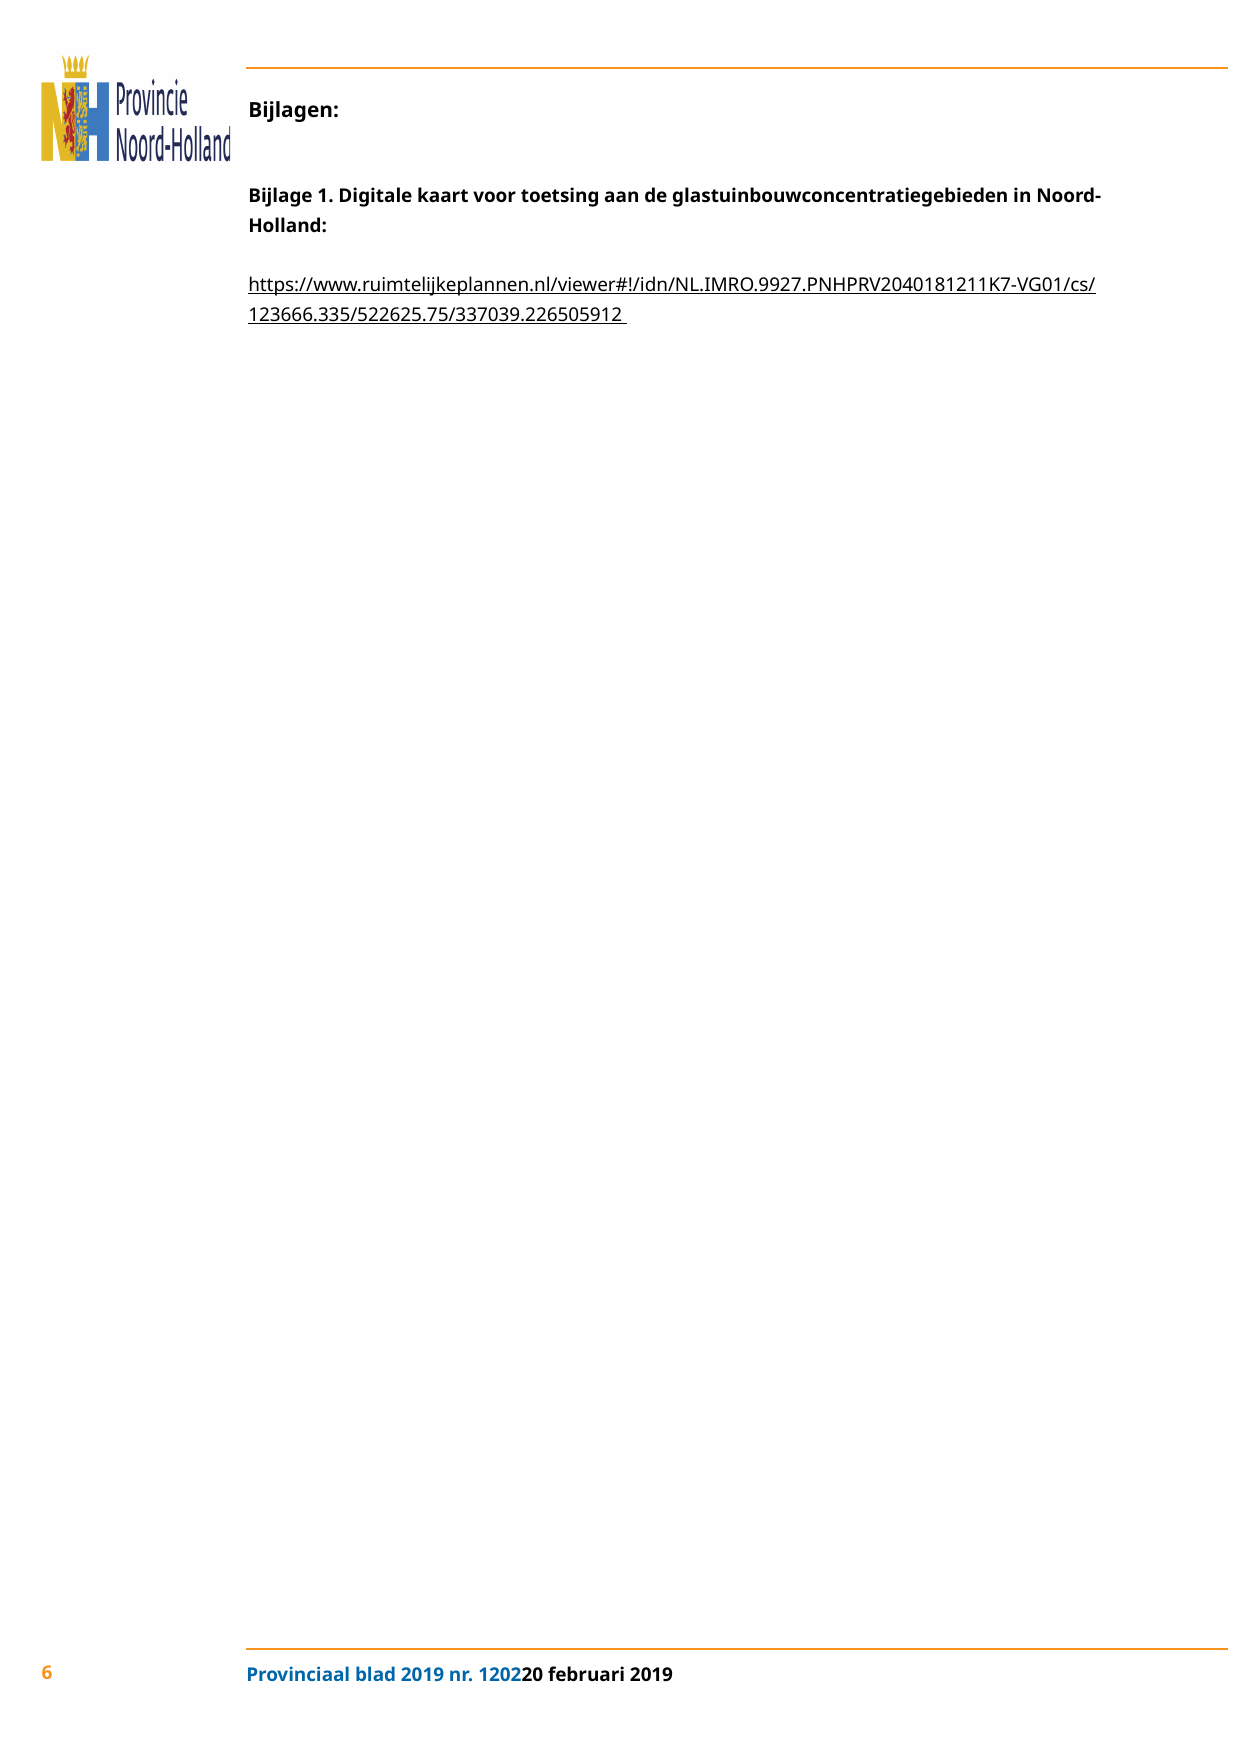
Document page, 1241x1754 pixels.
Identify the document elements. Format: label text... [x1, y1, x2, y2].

picture [41, 47, 231, 172]
text Bijlagen: [248, 95, 1152, 123]
text Bijlage 1. Digitale kaart voor toetsing aan de glastuinbouwconcentratiegebieden in Noord-Holland: [248, 182, 1152, 238]
text https://www.ruimtelijkeplannen.nl/viewer#!/idn/NL.IMRO.9927.PNHPRV2040181211K7-VG01/cs/123666.335/522625.75/337039.226505912 [248, 271, 1152, 327]
